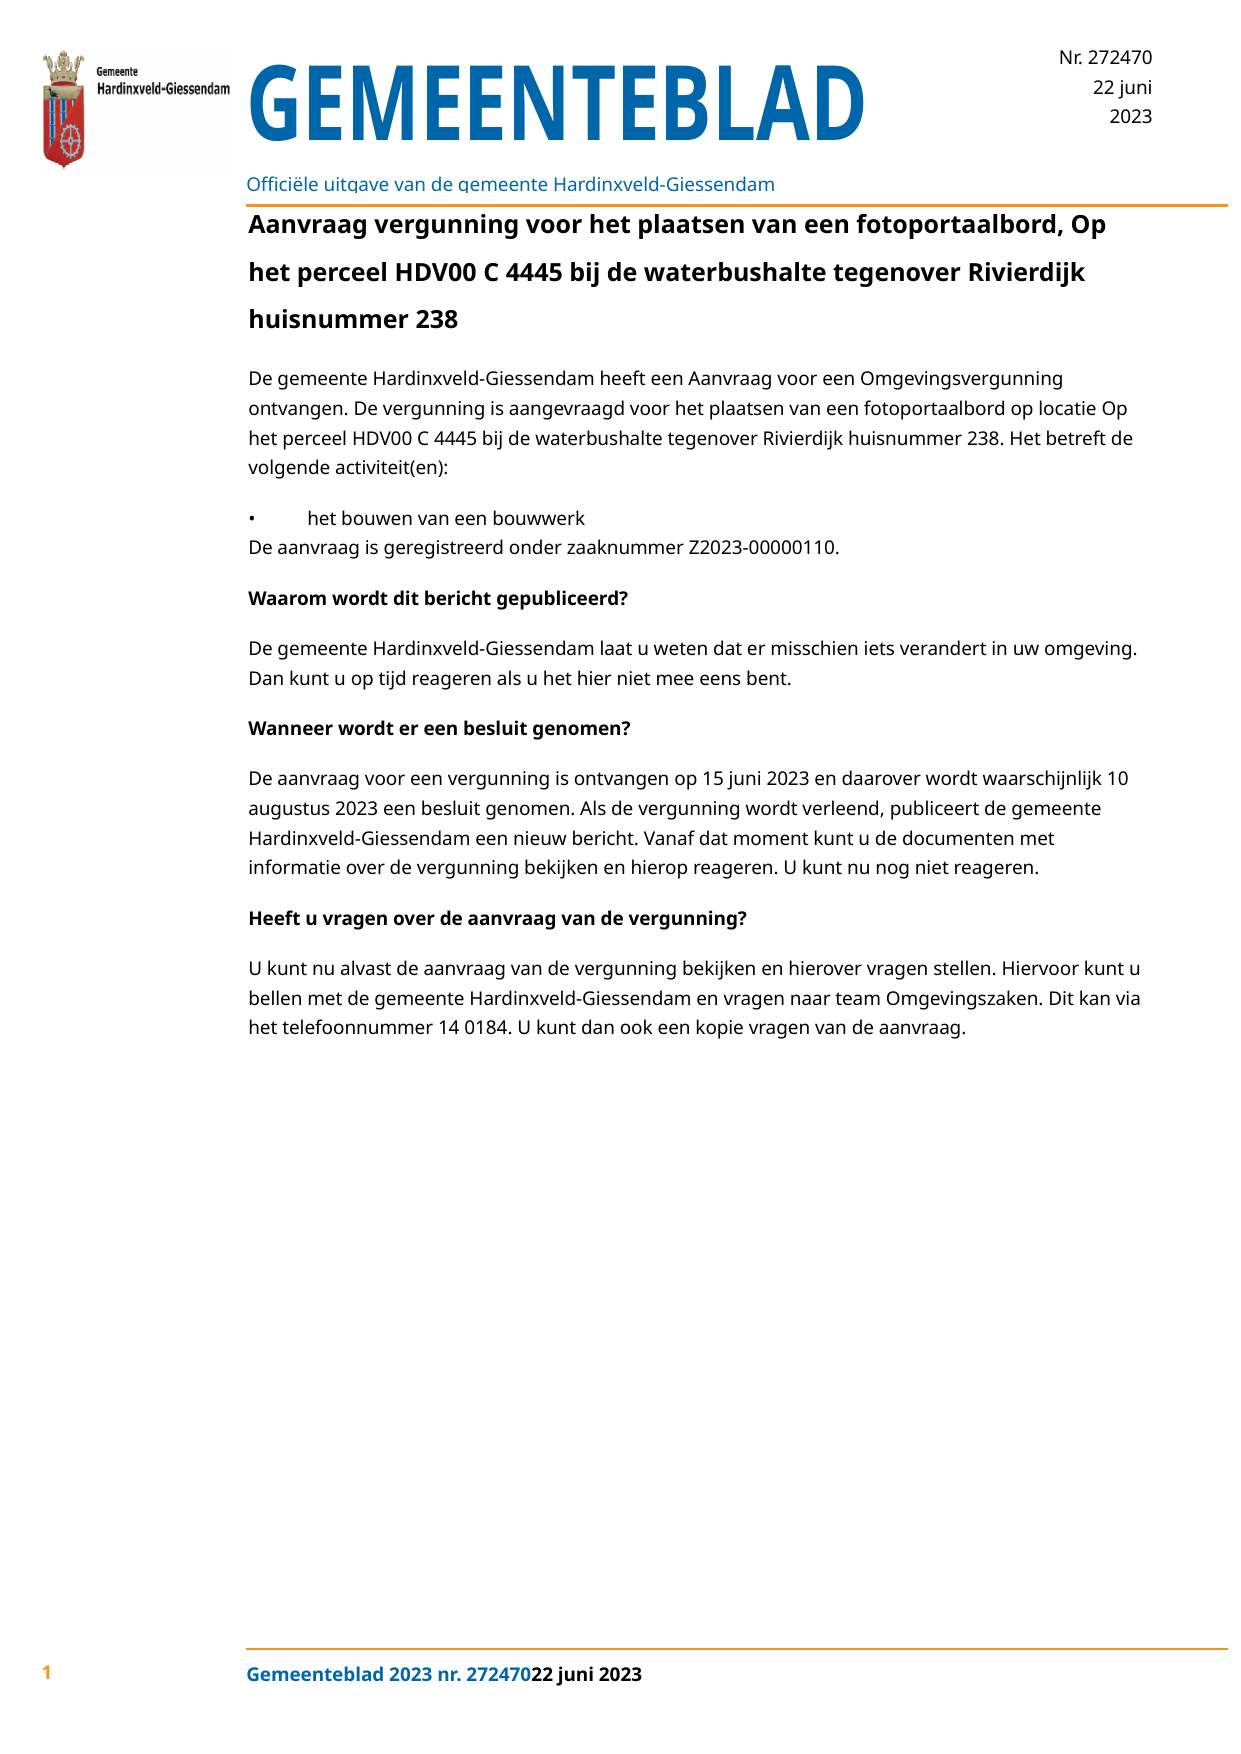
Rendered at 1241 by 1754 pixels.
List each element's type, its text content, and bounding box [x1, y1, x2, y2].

text U kunt nu alvast de aanvraag van de vergunning bekijken en hierover vragen stellen. Hiervoor kunt u bellen met de gemeente Hardinxveld-Giessendam en vragen naar team Omgevingszaken. Dit kan via het telefoonnummer 14 0184. U kunt dan ook een kopie vragen van de aanvraag. [248, 955, 1152, 1040]
list het bouwen van een bouwwerk [248, 505, 1152, 530]
text Wanneer wordt er een besluit genomen? [248, 715, 1152, 741]
text De gemeente Hardinxveld-Giessendam laat u weten dat er misschien iets verandert in uw omgeving. Dan kunt u op tijd reageren als u het hier niet mee eens bent. [248, 635, 1152, 690]
text Aanvraag vergunning voor het plaatsen van een fotoportaalbord, Op het perceel HDV00 C 4445 bij de waterbushalte tegenover Rivierdijk huisnummer 238 [248, 207, 1152, 336]
text De aanvraag is geregistreerd onder zaaknummer Z2023-00000110. [248, 534, 1152, 560]
text De gemeente Hardinxveld-Giessendam heeft een Aanvraag voor een Omgevingsvergunning ontvangen. De vergunning is aangevraagd voor het plaatsen van een fotoportaalbord op locatie Op het perceel HDV00 C 4445 bij de waterbushalte tegenover Rivierdijk huisnummer 238. Het betreft de volgende activiteit(en): [248, 366, 1152, 480]
text De aanvraag voor een vergunning is ontvangen op 15 juni 2023 en daarover wordt waarschijnlijk 10 augustus 2023 een besluit genomen. Als de vergunning wordt verleend, publiceert de gemeente Hardinxveld-Giessendam een nieuw bericht. Vanaf dat moment kunt u de documenten met informatie over de vergunning bekijken en hierop reageren. U kunt nu nog niet reageren. [248, 766, 1152, 880]
picture [41, 47, 231, 172]
text Waarom wordt dit bericht gepubliceerd? [248, 585, 1152, 610]
text Heeft u vragen over de aanvraag van de vergunning? [248, 905, 1152, 930]
